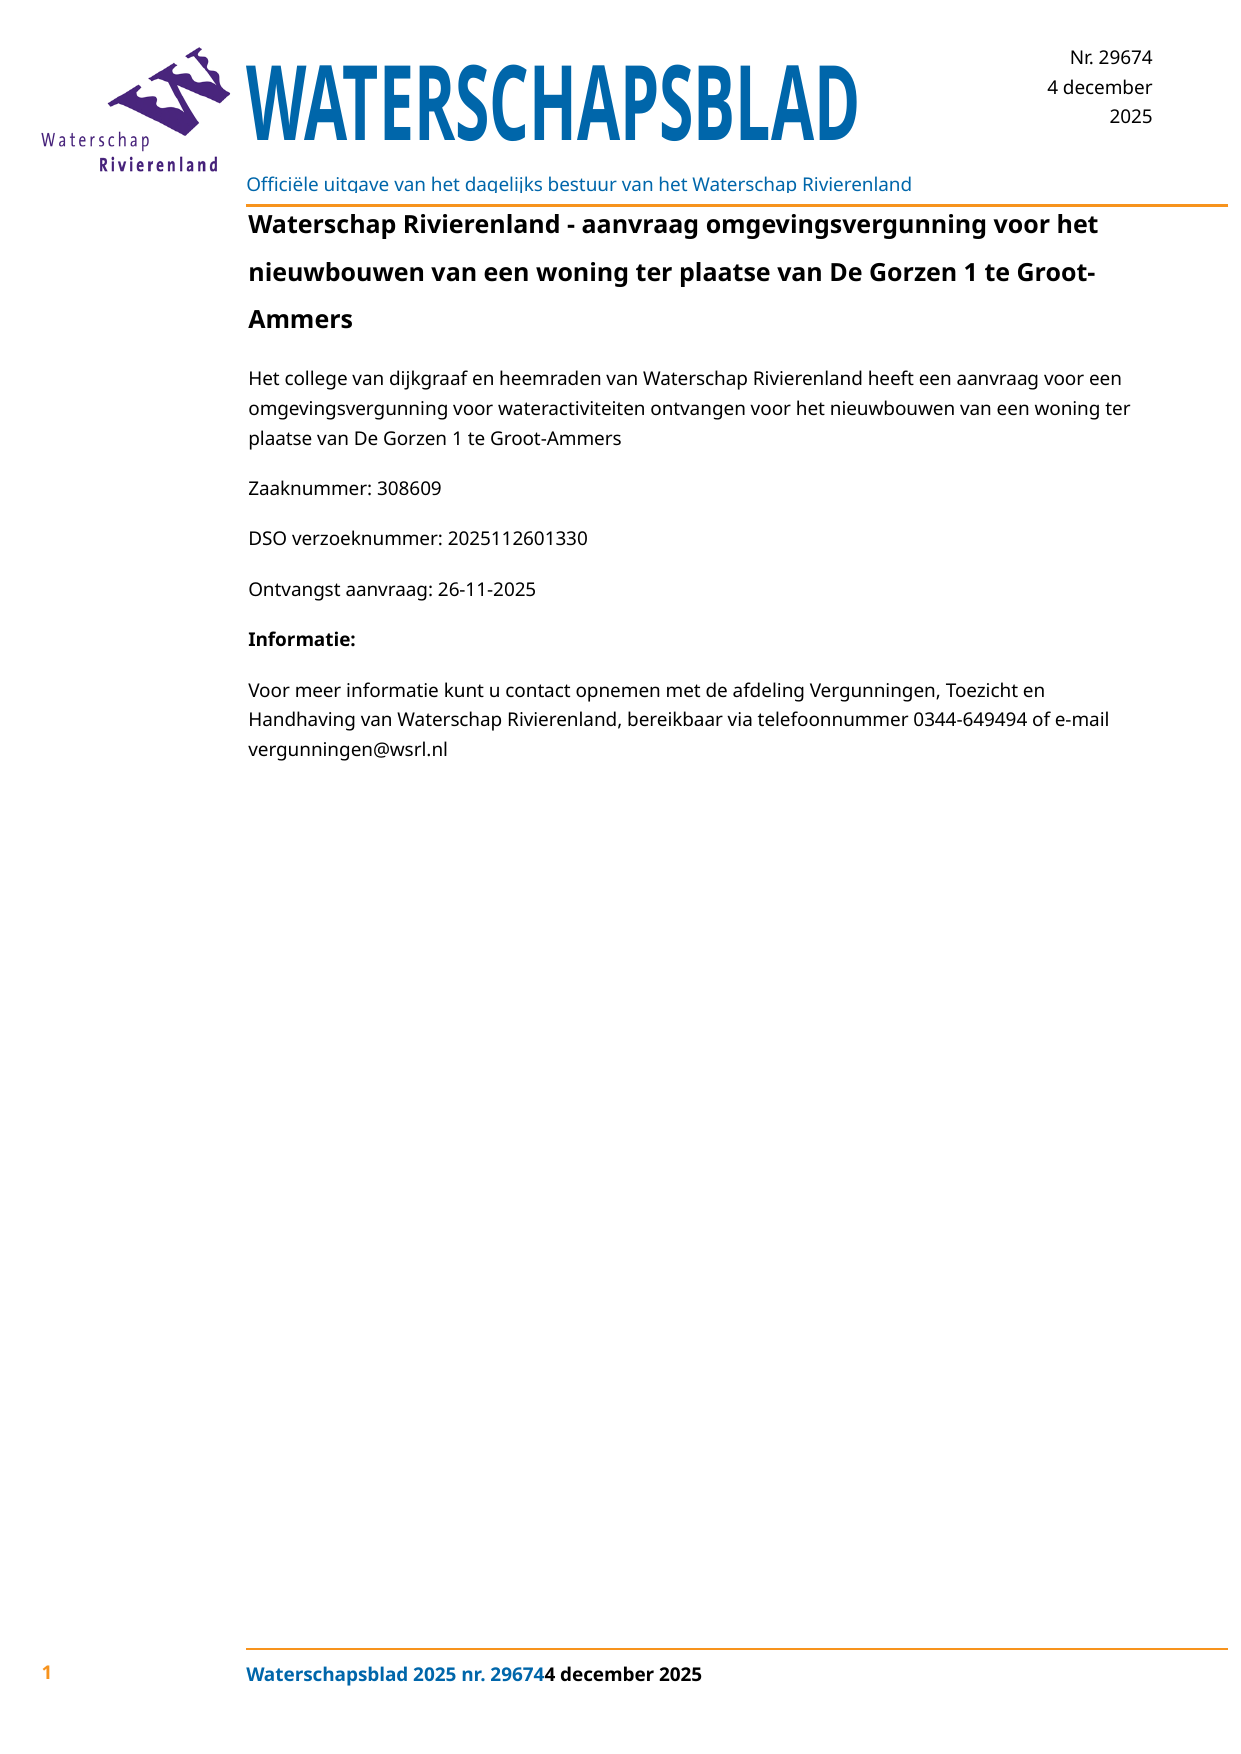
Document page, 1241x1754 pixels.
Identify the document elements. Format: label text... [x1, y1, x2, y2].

picture [41, 47, 231, 172]
text DSO verzoeknummer: 2025112601330 [248, 526, 1152, 551]
text Ontvangst aanvraag: 26-11-2025 [248, 576, 1152, 602]
text Voor meer informatie kunt u contact opnemen met de afdeling Vergunningen, Toezicht en Handhaving van Waterschap Rivierenland, bereikbaar via telefoonnummer 0344-649494 of e-mail vergunningen@wsrl.nl [248, 677, 1152, 762]
text Informatie: [248, 626, 1152, 652]
text Het college van dijkgraaf en heemraden van Waterschap Rivierenland heeft een aanvraag voor een omgevingsvergunning voor wateractiviteiten ontvangen voor het nieuwbouwen van een woning ter plaatse van De Gorzen 1 te Groot-Ammers [248, 366, 1152, 450]
text Waterschap Rivierenland - aanvraag omgevingsvergunning voor het nieuwbouwen van een woning ter plaatse van De Gorzen 1 te Groot-Ammers [248, 207, 1152, 336]
text Zaaknummer: 308609 [248, 475, 1152, 501]
